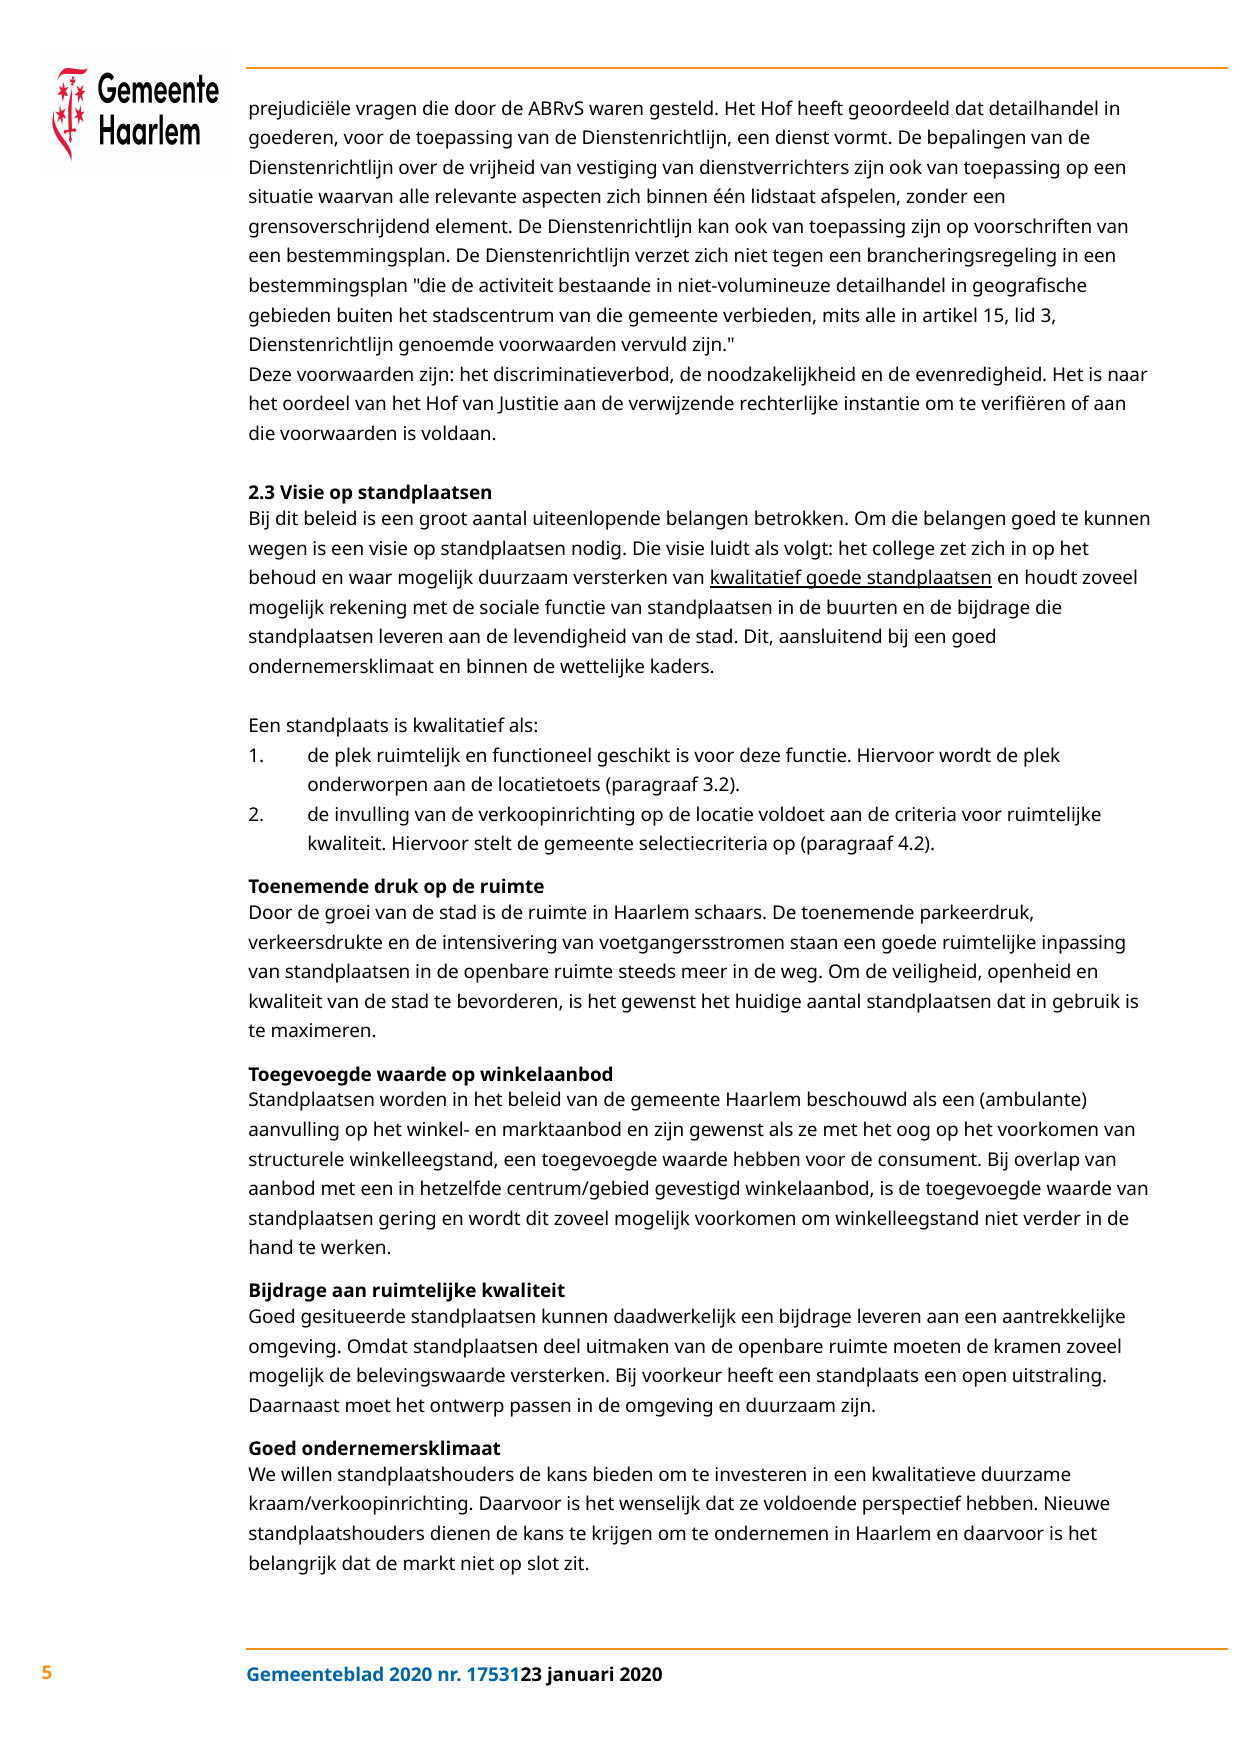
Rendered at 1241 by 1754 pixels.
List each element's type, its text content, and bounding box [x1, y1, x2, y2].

text Door de groei van de stad is de ruimte in Haarlem schaars. De toenemende parkeerdruk, verkeersdrukte en de intensivering van voetgangersstromen staan een goede ruimtelijke inpassing van standplaatsen in de openbare ruimte steeds meer in de weg. Om de veiligheid, openheid en kwaliteit van de stad te bevorderen, is het gewenst het huidige aantal standplaatsen dat in gebruik is te maximeren. [248, 899, 1152, 1043]
text Bijdrage aan ruimtelijke kwaliteit [248, 1278, 1152, 1303]
text prejudiciële vragen die door de ABRvS waren gesteld. Het Hof heeft geoordeeld dat detailhandel in goederen, voor de toepassing van de Dienstenrichtlijn, een dienst vormt. De bepalingen van de Dienstenrichtlijn over de vrijheid van vestiging van dienstverrichters zijn ook van toepassing op een situatie waarvan alle relevante aspecten zich binnen één lidstaat afspelen, zonder een grensoverschrijdend element. De Dienstenrichtlijn kan ook van toepassing zijn op voorschriften van een bestemmingsplan. De Dienstenrichtlijn verzet zich niet tegen een brancheringsregeling in een bestemmingsplan "die de activiteit bestaande in niet-volumineuze detailhandel in geografische gebieden buiten het stadscentrum van die gemeente verbieden, mits alle in artikel 15, lid 3, Dienstenrichtlijn genoemde voorwaarden vervuld zijn." [248, 95, 1152, 357]
text 2.3 Visie op standplaatsen [248, 479, 1152, 505]
picture [41, 47, 231, 172]
text Toegevoegde waarde op winkelaanbod [248, 1061, 1152, 1087]
list de invulling van de verkoopinrichting op de locatie voldoet aan de criteria voor ruimtelijke kwaliteit. Hiervoor stelt de gemeente selectiecriteria op (paragraaf 4.2). [248, 801, 1152, 856]
text Deze voorwaarden zijn: het discriminatieverbod, de noodzakelijkheid en de evenredigheid. Het is naar het oordeel van het Hof van Justitie aan de verwijzende rechterlijke instantie om te verifiëren of aan die voorwaarden is voldaan. [248, 361, 1152, 446]
text Een standplaats is kwalitatief als: [248, 712, 1152, 738]
text Bij dit beleid is een groot aantal uiteenlopende belangen betrokken. Om die belangen goed te kunnen wegen is een visie op standplaatsen nodig. Die visie luidt als volgt: het college zet zich in op het behoud en waar mogelijk duurzaam versterken van kwalitatief goede standplaatsen en houdt zoveel mogelijk rekening met de sociale functie van standplaatsen in de buurten en de bijdrage die standplaatsen leveren aan de levendigheid van de stad. Dit, aansluitend bij een goed ondernemersklimaat en binnen de wettelijke kaders. [248, 505, 1152, 679]
text We willen standplaatshouders de kans bieden om te investeren in een kwalitatieve duurzame kraam/verkoopinrichting. Daarvoor is het wenselijk dat ze voldoende perspectief hebben. Nieuwe standplaatshouders dienen de kans te krijgen om te ondernemen in Haarlem en daarvoor is het belangrijk dat de markt niet op slot zit. [248, 1461, 1152, 1575]
list de plek ruimtelijk en functioneel geschikt is voor deze functie. Hiervoor wordt de plek onderworpen aan de locatietoets (paragraaf 3.2). [248, 742, 1152, 797]
text Toenemende druk op de ruimte [248, 874, 1152, 899]
text Standplaatsen worden in het beleid van de gemeente Haarlem beschouwd als een (ambulante) aanvulling op het winkel- en marktaanbod en zijn gewenst als ze met het oog op het voorkomen van structurele winkelleegstand, een toegevoegde waarde hebben voor de consument. Bij overlap van aanbod met een in hetzelfde centrum/gebied gevestigd winkelaanbod, is de toegevoegde waarde van standplaatsen gering en wordt dit zoveel mogelijk voorkomen om winkelleegstand niet verder in de hand te werken. [248, 1087, 1152, 1260]
text Goed ondernemersklimaat [248, 1435, 1152, 1461]
text Goed gesitueerde standplaatsen kunnen daadwerkelijk een bijdrage leveren aan een aantrekkelijke omgeving. Omdat standplaatsen deel uitmaken van de openbare ruimte moeten de kramen zoveel mogelijk de belevingswaarde versterken. Bij voorkeur heeft een standplaats een open uitstraling. Daarnaast moet het ontwerp passen in de omgeving en duurzaam zijn. [248, 1303, 1152, 1418]
